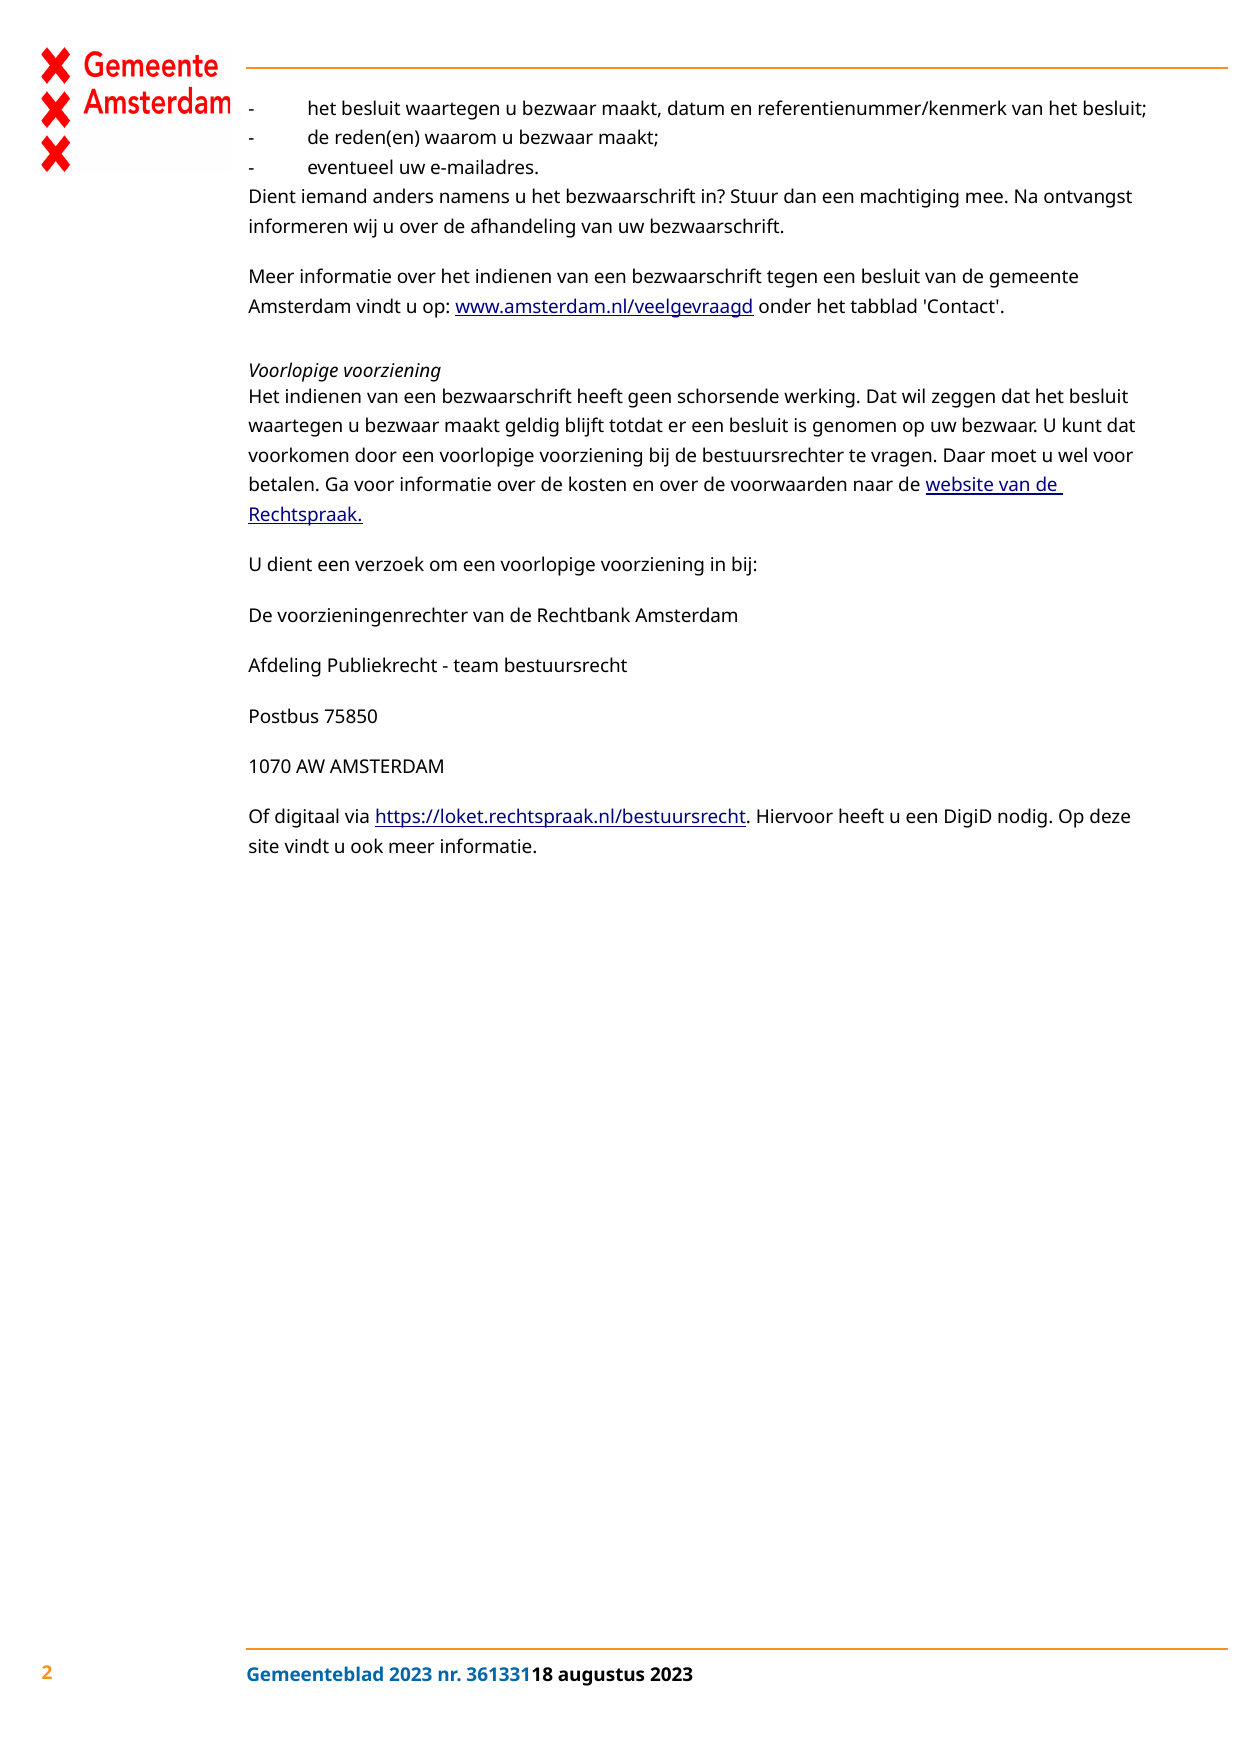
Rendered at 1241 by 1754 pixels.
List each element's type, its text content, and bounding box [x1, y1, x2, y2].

picture [41, 47, 231, 172]
text Postbus 75850 [248, 703, 1152, 728]
text 1070 AW AMSTERDAM [248, 753, 1152, 779]
text Meer informatie over het indienen van een bezwaarschrift tegen een besluit van de gemeente Amsterdam vindt u op: www.amsterdam.nl/veelgevraagd onder het tabblad 'Contact'. [248, 263, 1152, 319]
list de reden(en) waarom u bezwaar maakt; [248, 124, 1152, 150]
list het besluit waartegen u bezwaar maakt, datum en referentienummer/kenmerk van het besluit; [248, 95, 1152, 121]
text U dient een verzoek om een voorlopige voorziening in bij: [248, 552, 1152, 577]
text Of digitaal via https://loket.rechtspraak.nl/bestuursrecht. Hiervoor heeft u een DigiD nodig. Op deze site vindt u ook meer informatie. [248, 804, 1152, 859]
list eventueel uw e-mailadres. [248, 154, 1152, 180]
text De voorzieningenrechter van de Rechtbank Amsterdam [248, 602, 1152, 628]
text Dient iemand anders namens u het bezwaarschrift in? Stuur dan een machtiging mee. Na ontvangst informeren wij u over de afhandeling van uw bezwaarschrift. [248, 183, 1152, 239]
text Het indienen van een bezwaarschrift heeft geen schorsende werking. Dat wil zeggen dat het besluit waartegen u bezwaar maakt geldig blijft totdat er een besluit is genomen op uw bezwaar. U kunt dat voorkomen door een voorlopige voorziening bij de bestuursrechter te vragen. Daar moet u wel voor betalen. Ga voor informatie over de kosten en over de voorwaarden naar de website van de Rechtspraak. [248, 383, 1152, 527]
text Voorlopige voorziening [248, 357, 1152, 383]
text Afdeling Publiekrecht - team bestuursrecht [248, 652, 1152, 678]
